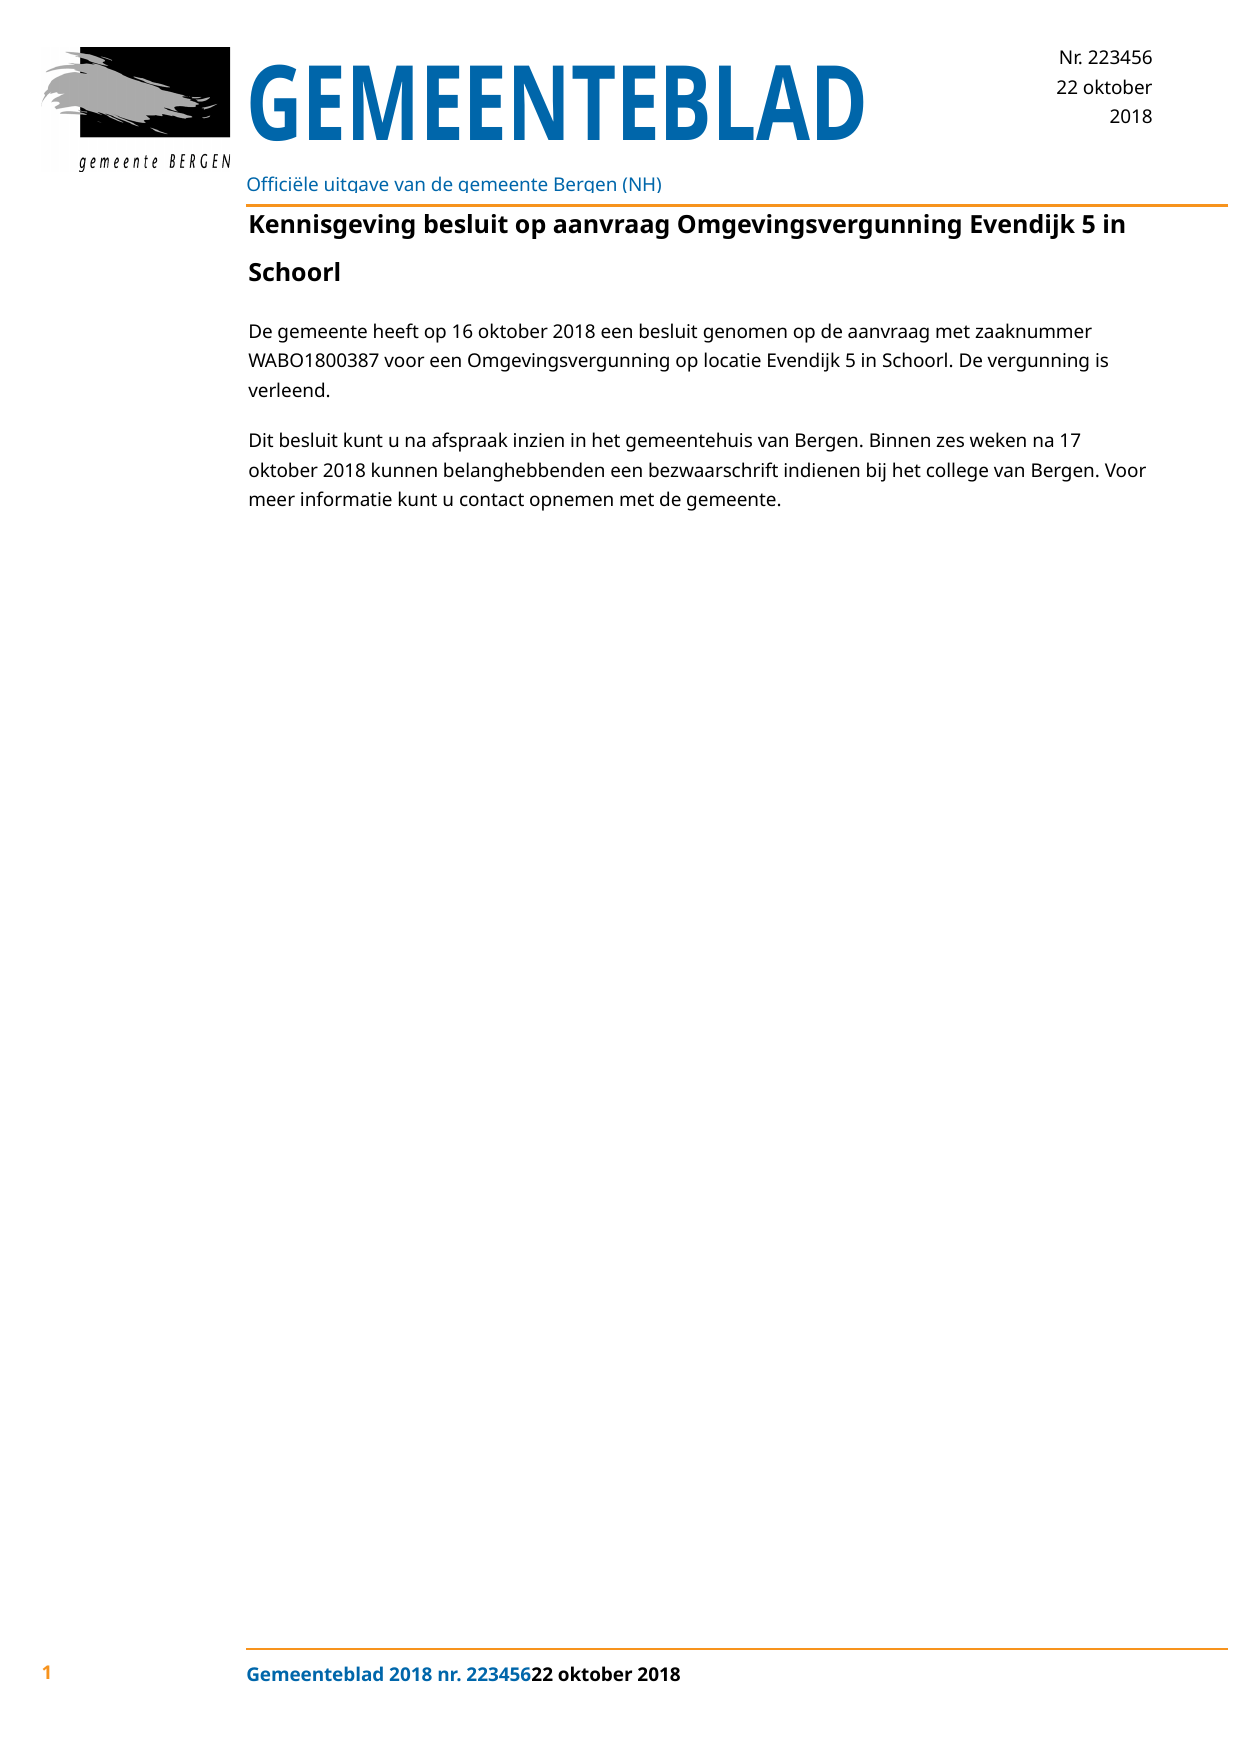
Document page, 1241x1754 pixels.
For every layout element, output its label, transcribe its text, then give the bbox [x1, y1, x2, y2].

text Kennisgeving besluit op aanvraag Omgevingsvergunning Evendijk 5 in Schoorl [248, 207, 1152, 288]
text De gemeente heeft op 16 oktober 2018 een besluit genomen op de aanvraag met zaaknummer WABO1800387 voor een Omgevingsvergunning op locatie Evendijk 5 in Schoorl. De vergunning is verleend. [248, 318, 1152, 403]
text Dit besluit kunt u na afspraak inzien in het gemeentehuis van Bergen. Binnen zes weken na 17 oktober 2018 kunnen belanghebbenden een bezwaarschrift indienen bij het college van Bergen. Voor meer informatie kunt u contact opnemen met de gemeente. [248, 427, 1152, 512]
picture [41, 47, 231, 172]
